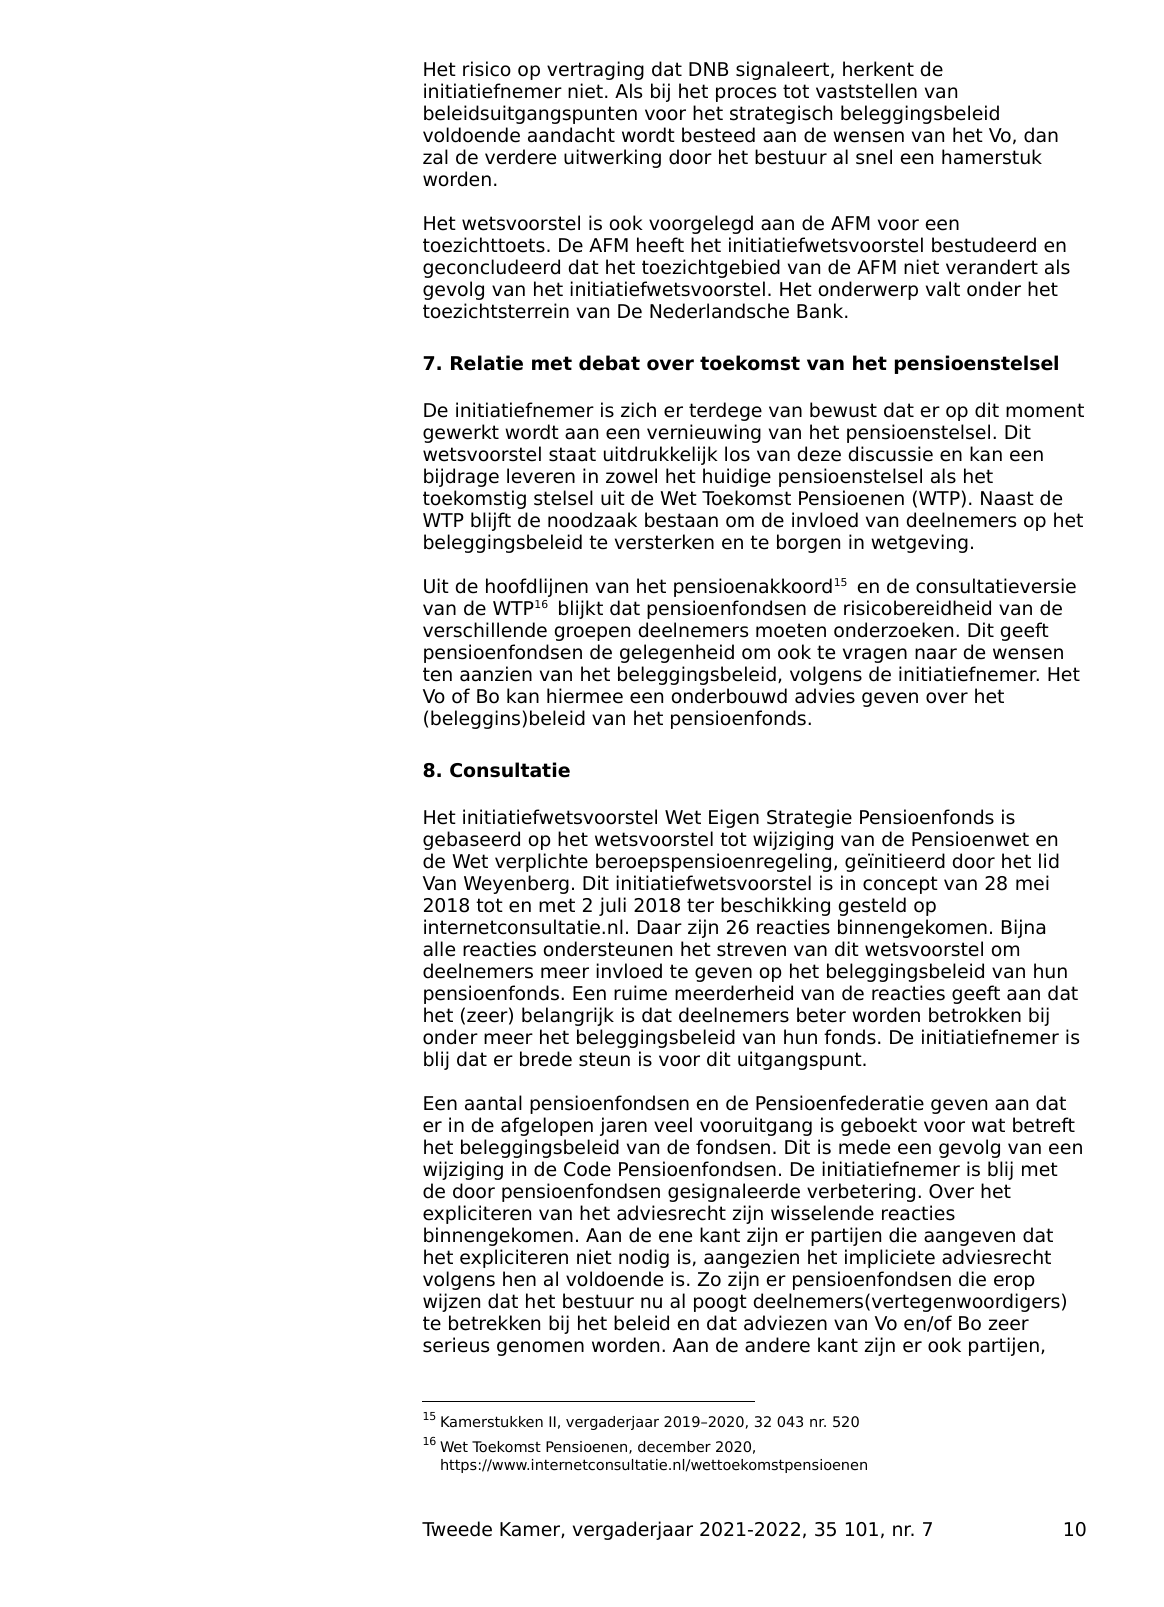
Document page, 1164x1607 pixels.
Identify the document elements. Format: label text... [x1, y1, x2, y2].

text Het risico op vertraging dat DNB signaleert, herkent de initiatiefnemer niet. Als bij het proces tot vaststellen van beleidsuitgangspunten voor het strategisch beleggingsbeleid voldoende aandacht wordt besteed aan de wensen van het Vo, dan zal de verdere uitwerking door het bestuur al snel een hamerstuk worden. [422, 59, 1087, 191]
text Het initiatiefwetsvoorstel Wet Eigen Strategie Pensioenfonds is gebaseerd op het wetsvoorstel tot wijziging van de Pensioenwet en de Wet verplichte beroepspensioenregeling, geïnitieerd door het lid Van Weyenberg. Dit initiatiefwetsvoorstel is in concept van 28 mei 2018 tot en met 2 juli 2018 ter beschikking gesteld op internetconsultatie.nl. Daar zijn 26 reacties binnengekomen. Bijna alle reacties ondersteunen het streven van dit wetsvoorstel om deelnemers meer invloed te geven op het beleggingsbeleid van hun pensioenfonds. Een ruime meerderheid van de reacties geeft aan dat het (zeer) belangrijk is dat deelnemers beter worden betrokken bij onder meer het beleggingsbeleid van hun fonds. De initiatiefnemer is blij dat er brede steun is voor dit uitgangspunt. [422, 807, 1087, 1071]
text Het wetsvoorstel is ook voorgelegd aan de AFM voor een toezichttoets. De AFM heeft het initiatiefwetsvoorstel bestudeerd en geconcludeerd dat het toezichtgebied van de AFM niet verandert als gevolg van het initiatiefwetsvoorstel. Het onderwerp valt onder het toezichtsterrein van De Nederlandsche Bank. [422, 213, 1087, 323]
text Uit de hoofdlijnen van het pensioenakkoord en de consultatieversie van de WTP blijkt dat pensioenfondsen de risicobereidheid van de verschillende groepen deelnemers moeten onderzoeken. Dit geeft pensioenfondsen de gelegenheid om ook te vragen naar de wensen ten aanzien van het beleggingsbeleid, volgens de initiatiefnemer. Het Vo of Bo kan hiermee een onderbouwd advies geven over het (beleggins)beleid van het pensioenfonds. [422, 576, 1087, 730]
text Kamerstukken II, vergaderjaar 2019–2020, 32 043 nr. 520 [422, 1410, 1087, 1432]
text De initiatiefnemer is zich er terdege van bewust dat er op dit moment gewerkt wordt aan een vernieuwing van het pensioenstelsel. Dit wetsvoorstel staat uitdrukkelijk los van deze discussie en kan een bijdrage leveren in zowel het huidige pensioenstelsel als het toekomstig stelsel uit de Wet Toekomst Pensioenen (WTP). Naast de WTP blijft de noodzaak bestaan om de invloed van deelnemers op het beleggingsbeleid te versterken en te borgen in wetgeving. [422, 400, 1087, 554]
text Een aantal pensioenfondsen en de Pensioenfederatie geven aan dat er in de afgelopen jaren veel vooruitgang is geboekt voor wat betreft het beleggingsbeleid van de fondsen. Dit is mede een gevolg van een wijziging in de Code Pensioenfondsen. De initiatiefnemer is blij met de door pensioenfondsen gesignaleerde verbetering. Over het expliciteren van het adviesrecht zijn wisselende reacties binnengekomen. Aan de ene kant zijn er partijen die aangeven dat het expliciteren niet nodig is, aangezien het impliciete adviesrecht volgens hen al voldoende is. Zo zijn er pensioenfondsen die erop wijzen dat het bestuur nu al poogt deelnemers(vertegenwoordigers) te betrekken bij het beleid en dat adviezen van Vo en/of Bo zeer serieus genomen worden. Aan de andere kant zijn er ook partijen, [422, 1093, 1087, 1357]
subtitle 8. Consultatie [422, 760, 1087, 782]
text Wet Toekomst Pensioenen, december 2020, https://www.internetconsultatie.nl/wettoekomstpensioenen [422, 1435, 1087, 1474]
subtitle 7. Relatie met debat over toekomst van het pensioenstelsel [422, 353, 1087, 375]
